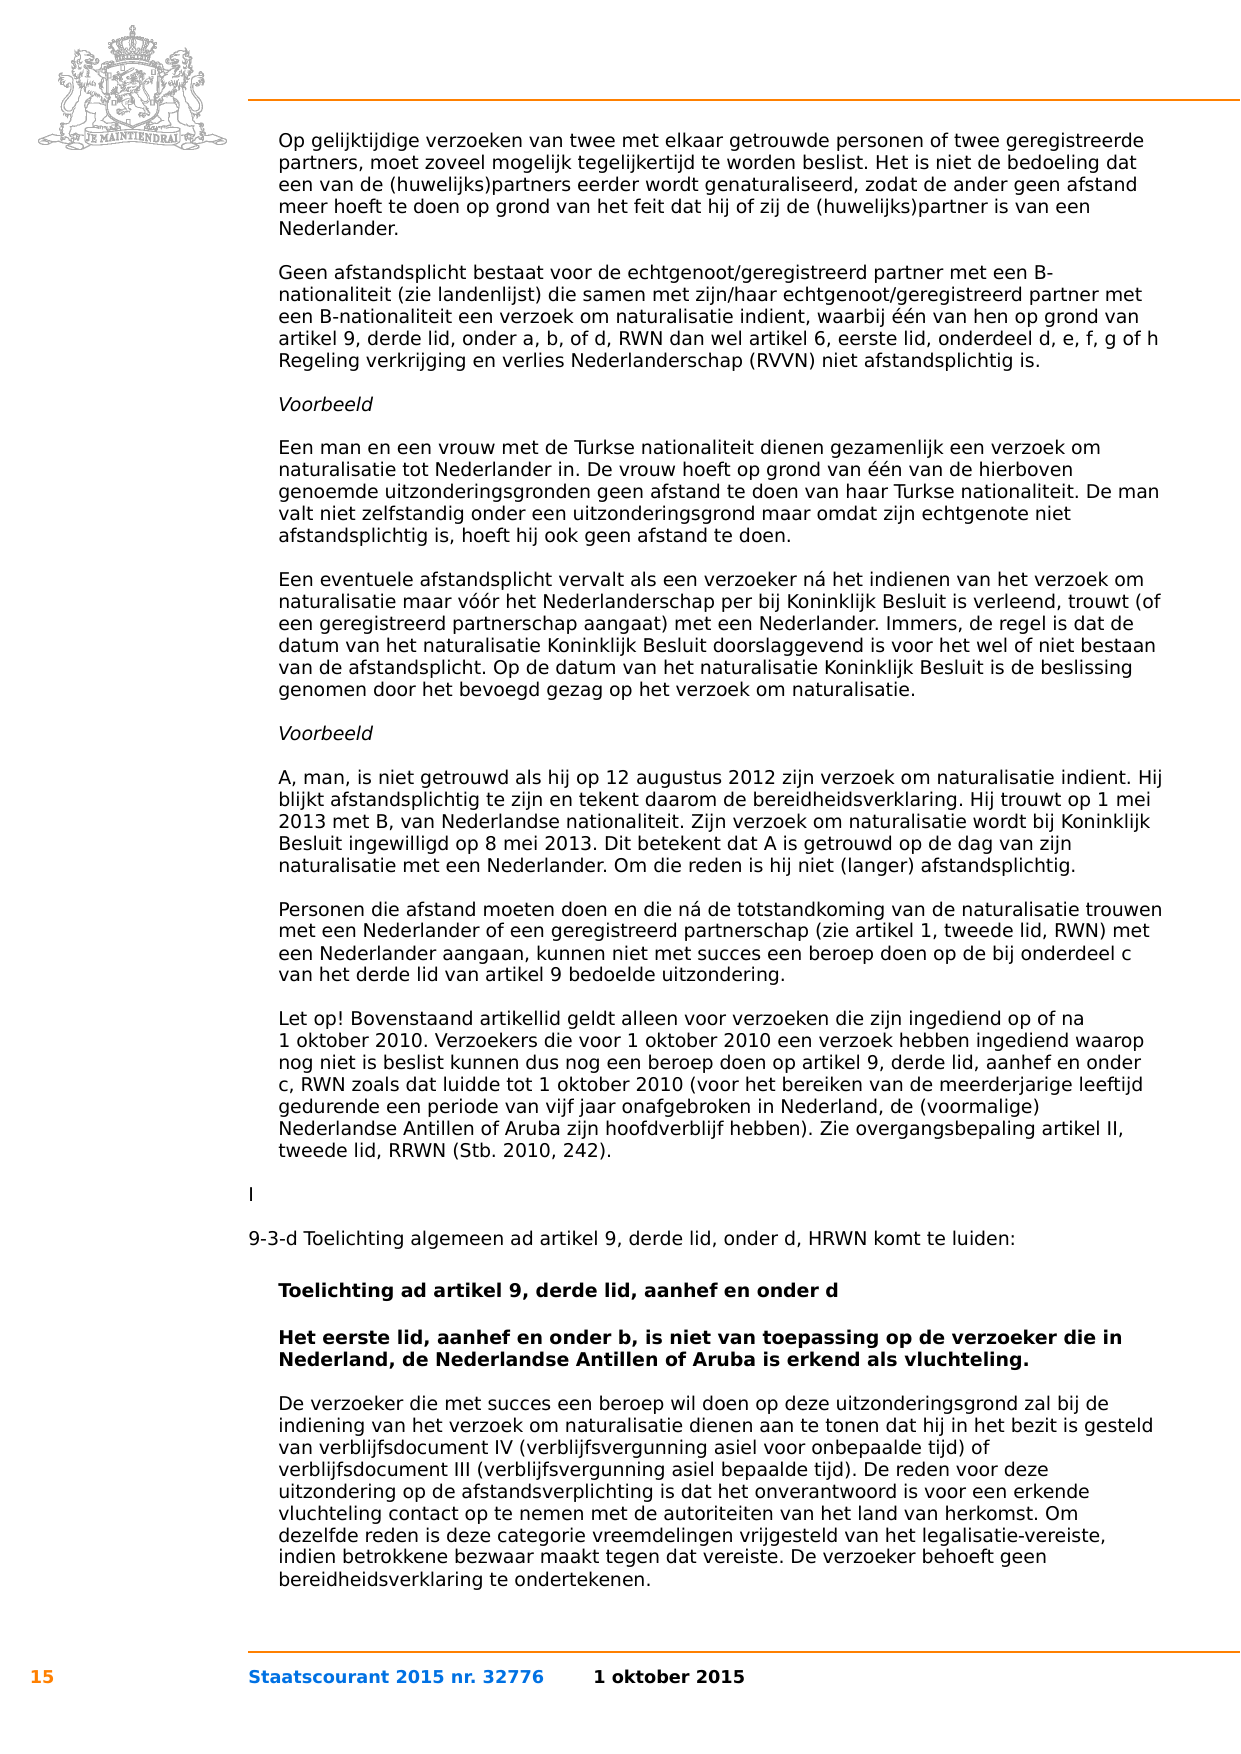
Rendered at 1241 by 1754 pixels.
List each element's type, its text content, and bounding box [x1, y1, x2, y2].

text 9-3-d Toelichting algemeen ad artikel 9, derde lid, onder d, HRWN komt te luiden: [248, 1228, 1163, 1250]
text Op gelijktijdige verzoeken van twee met elkaar getrouwde personen of twee geregistreerde partners, moet zoveel mogelijk tegelijkertijd te worden beslist. Het is niet de bedoeling dat een van de (huwelijks)partners eerder wordt genaturaliseerd, zodat de ander geen afstand meer hoeft te doen op grond van het feit dat hij of zij de (huwelijks)partner is van een Nederlander. [278, 130, 1163, 240]
picture [38, 25, 227, 150]
subtitle Voorbeeld [278, 393, 1163, 415]
text Een eventuele afstandsplicht vervalt als een verzoeker ná het indienen van het verzoek om naturalisatie maar vóór het Nederlanderschap per bij Koninklijk Besluit is verleend, trouwt (of een geregistreerd partnerschap aangaat) met een Nederlander. Immers, de regel is dat de datum van het naturalisatie Koninklijk Besluit doorslaggevend is voor het wel of niet bestaan van de afstandsplicht. Op de datum van het naturalisatie Koninklijk Besluit is de beslissing genomen door het bevoegd gezag op het verzoek om naturalisatie. [278, 569, 1163, 701]
text Geen afstandsplicht bestaat voor de echtgenoot/geregistreerd partner met een B-nationaliteit (zie landenlijst) die samen met zijn/haar echtgenoot/geregistreerd partner met een B-nationaliteit een verzoek om naturalisatie indient, waarbij één van hen op grond van artikel 9, derde lid, onder a, b, of d, RWN dan wel artikel 6, eerste lid, onderdeel d, e, f, g of h Regeling verkrijging en verlies Nederlanderschap (RVVN) niet afstandsplichtig is. [278, 262, 1163, 372]
text Personen die afstand moeten doen en die ná de totstandkoming van de naturalisatie trouwen met een Nederlander of een geregistreerd partnerschap (zie artikel 1, tweede lid, RWN) met een Nederlander aangaan, kunnen niet met succes een beroep doen op de bij onderdeel c van het derde lid van artikel 9 bedoelde uitzondering. [278, 898, 1163, 986]
text De verzoeker die met succes een beroep wil doen op deze uitzonderingsgrond zal bij de indiening van het verzoek om naturalisatie dienen aan te tonen dat hij in het bezit is gesteld van verblijfsdocument IV (verblijfsvergunning asiel voor onbepaalde tijd) of verblijfsdocument III (verblijfsvergunning asiel bepaalde tijd). De reden voor deze uitzondering op de afstandsverplichting is dat het onverantwoord is voor een erkende vluchteling contact op te nemen met de autoriteiten van het land van herkomst. Om dezelfde reden is deze categorie vreemdelingen vrijgesteld van het legalisatie-vereiste, indien betrokkene bezwaar maakt tegen dat vereiste. De verzoeker behoeft geen bereidheidsverklaring te ondertekenen. [278, 1393, 1163, 1590]
subtitle Voorbeeld [278, 723, 1163, 745]
text Let op! Bovenstaand artikellid geldt alleen voor verzoeken die zijn ingediend op of na 1 oktober 2010. Verzoekers die voor 1 oktober 2010 een verzoek hebben ingediend waarop nog niet is beslist kunnen dus nog een beroep doen op artikel 9, derde lid, aanhef en onder c, RWN zoals dat luidde tot 1 oktober 2010 (voor het bereiken van de meerderjarige leeftijd gedurende een periode van vijf jaar onafgebroken in Nederland, de (voormalige) Nederlandse Antillen of Aruba zijn hoofdverblijf hebben). Zie overgangsbepaling artikel II, tweede lid, RRWN (Stb. 2010, 242). [278, 1008, 1163, 1162]
text Het eerste lid, aanhef en onder b, is niet van toepassing op de verzoeker die in Nederland, de Nederlandse Antillen of Aruba is erkend als vluchteling. [278, 1327, 1163, 1371]
text Een man en een vrouw met de Turkse nationaliteit dienen gezamenlijk een verzoek om naturalisatie tot Nederlander in. De vrouw hoeft op grond van één van de hierboven genoemde uitzonderingsgronden geen afstand te doen van haar Turkse nationaliteit. De man valt niet zelfstandig onder een uitzonderingsgrond maar omdat zijn echtgenote niet afstandsplichtig is, hoeft hij ook geen afstand te doen. [278, 437, 1163, 547]
text I [248, 1184, 1163, 1206]
subtitle Toelichting ad artikel 9, derde lid, aanhef en onder d [278, 1280, 1163, 1302]
text A, man, is niet getrouwd als hij op 12 augustus 2012 zijn verzoek om naturalisatie indient. Hij blijkt afstandsplichtig te zijn en tekent daarom de bereidheidsverklaring. Hij trouwt op 1 mei 2013 met B, van Nederlandse nationaliteit. Zijn verzoek om naturalisatie wordt bij Koninklijk Besluit ingewilligd op 8 mei 2013. Dit betekent dat A is getrouwd op de dag van zijn naturalisatie met een Nederlander. Om die reden is hij niet (langer) afstandsplichtig. [278, 767, 1163, 877]
